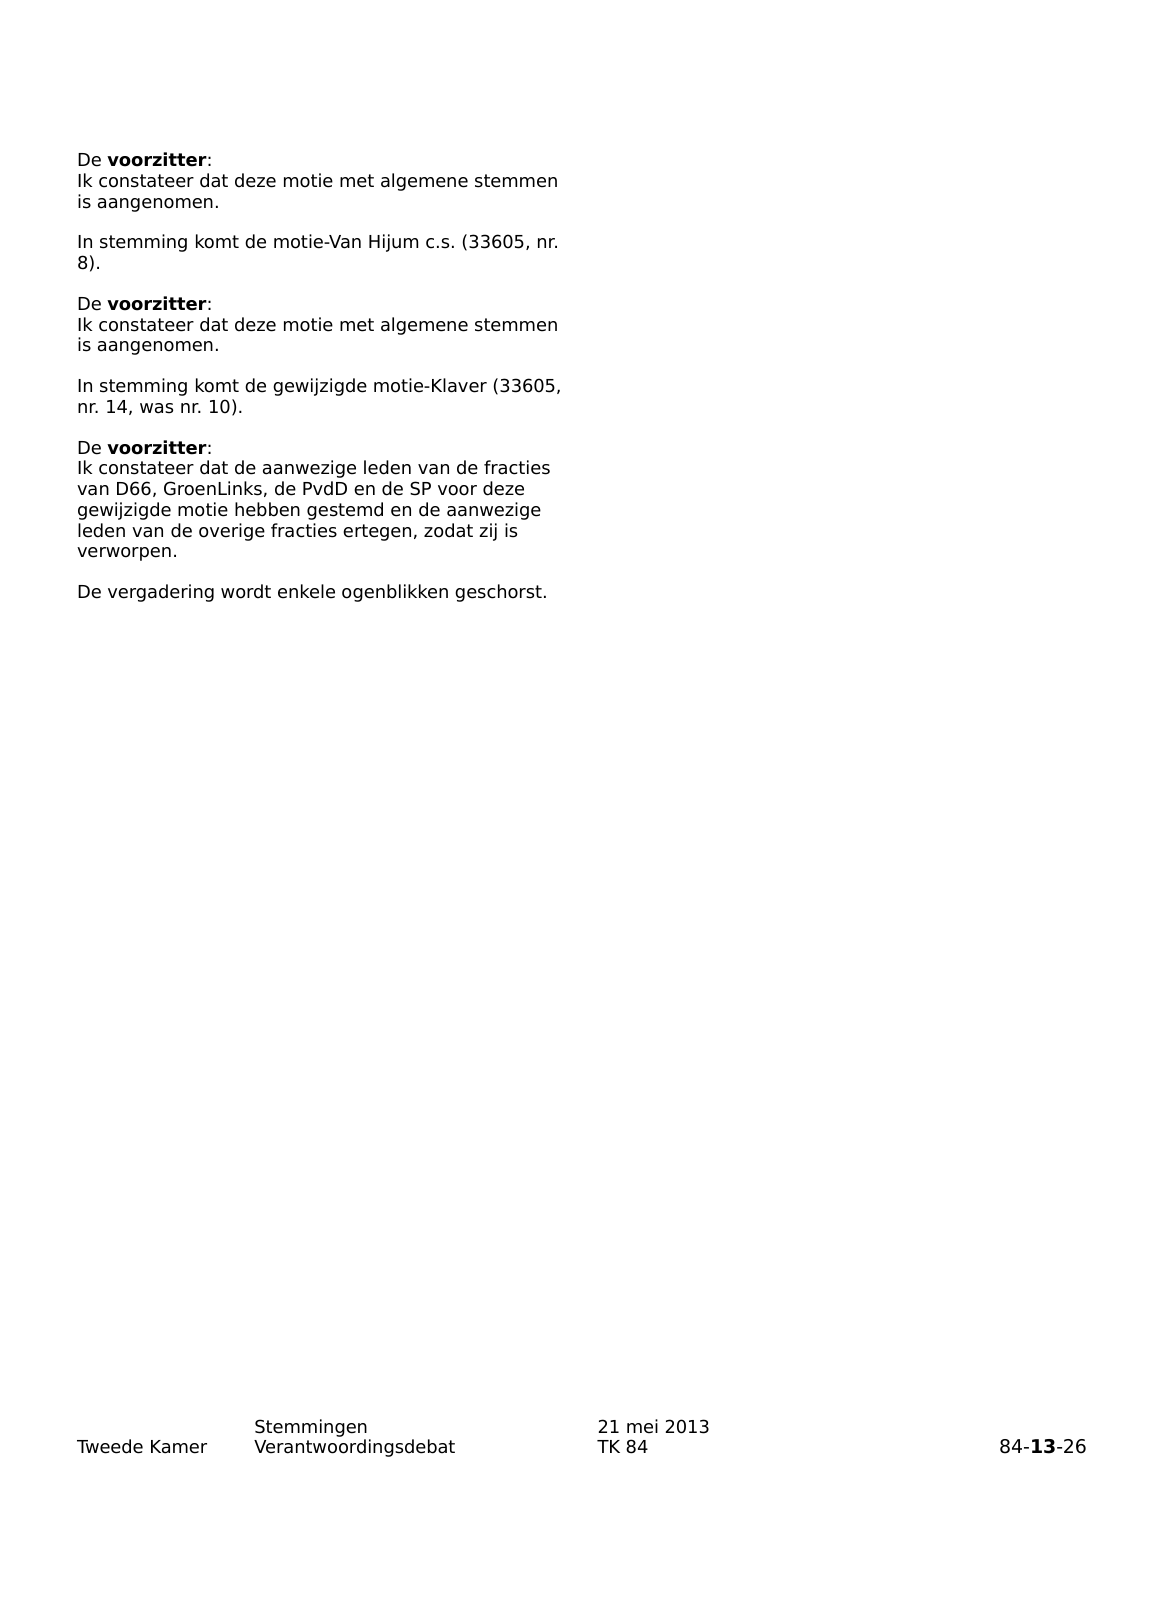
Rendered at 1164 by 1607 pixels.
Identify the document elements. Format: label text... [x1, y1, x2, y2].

text De voorzitter: [77, 294, 567, 314]
text De voorzitter: [77, 437, 567, 458]
text Ik constateer dat deze motie met algemene stemmen is aangenomen. [77, 171, 567, 212]
text De voorzitter: [77, 150, 567, 171]
text Ik constateer dat de aanwezige leden van de fracties van D66, GroenLinks, de PvdD en de SP voor deze gewijzigde motie hebben gestemd en de aanwezige leden van de overige fracties ertegen, zodat zij is verworpen. [77, 458, 567, 562]
text Ik constateer dat deze motie met algemene stemmen is aangenomen. [77, 314, 567, 356]
text In stemming komt de motie-Van Hijum c.s. (33605, nr. 8). [77, 232, 567, 274]
text De vergadering wordt enkele ogenblikken geschorst. [77, 582, 567, 603]
text In stemming komt de gewijzigde motie-Klaver (33605, nr. 14, was nr. 10). [77, 376, 567, 417]
